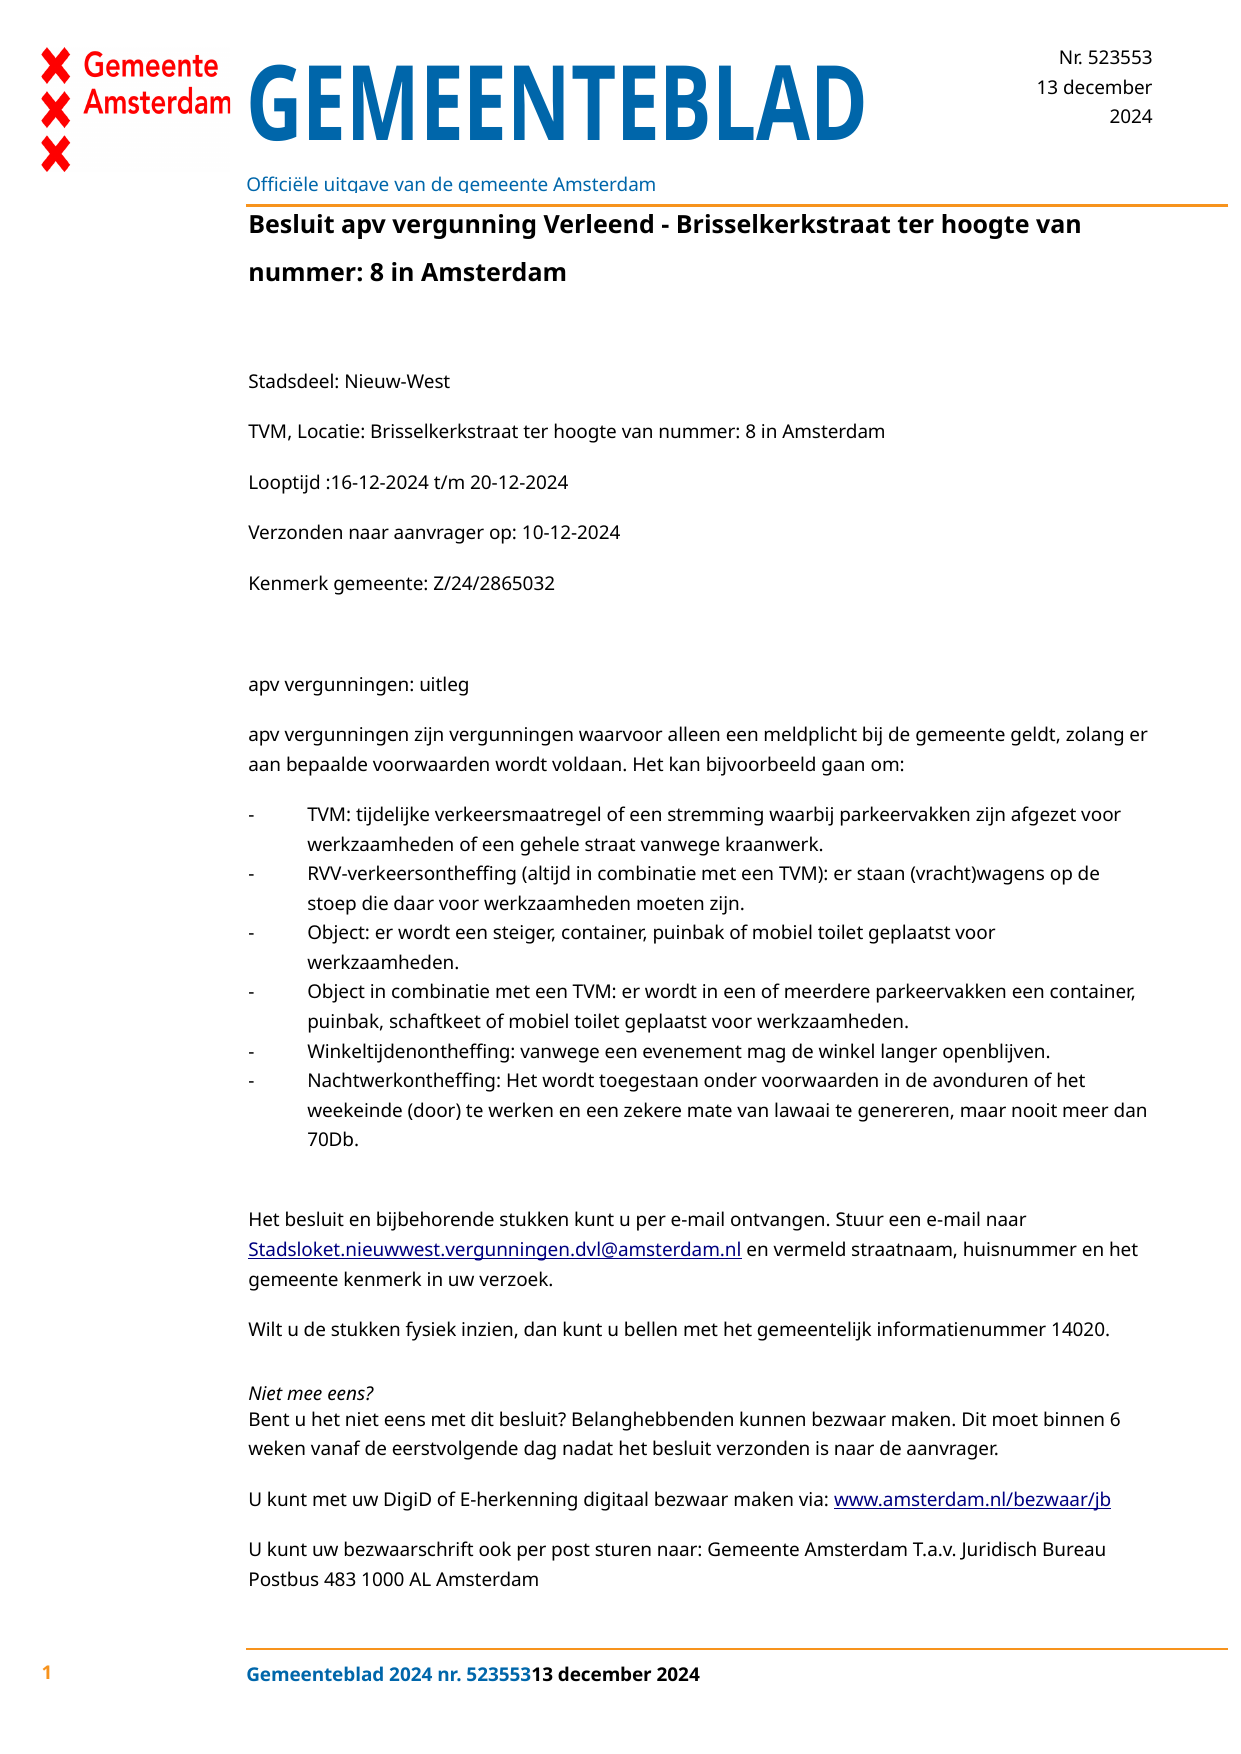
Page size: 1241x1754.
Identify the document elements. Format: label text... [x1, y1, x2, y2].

picture [41, 47, 231, 172]
text Besluit apv vergunning Verleend - Brisselkerkstraat ter hoogte van nummer: 8 in Amsterdam [248, 207, 1152, 288]
list Winkeltijdenontheffing: vanwege een evenement mag de winkel langer openblijven. [248, 1038, 1152, 1064]
text Het besluit en bijbehorende stukken kunt u per e-mail ontvangen. Stuur een e-mail naar Stadsloket.nieuwwest.vergunningen.dvl@amsterdam.nl en vermeld straatnaam, huisnummer en het gemeente kenmerk in uw verzoek. [248, 1207, 1152, 1292]
text Niet mee eens? [248, 1380, 1152, 1406]
text U kunt met uw DigiD of E-herkenning digitaal bezwaar maken via: www.amsterdam.nl/bezwaar/jb [248, 1486, 1152, 1512]
list TVM: tijdelijke verkeersmaatregel of een stremming waarbij parkeervakken zijn afgezet voor werkzaamheden of een gehele straat vanwege kraanwerk. [248, 801, 1152, 857]
text apv vergunningen zijn vergunningen waarvoor alleen een meldplicht bij de gemeente geldt, zolang er aan bepaalde voorwaarden wordt voldaan. Het kan bijvoorbeeld gaan om: [248, 721, 1152, 777]
list Object in combinatie met een TVM: er wordt in een of meerdere parkeervakken een container, puinbak, schaftkeet of mobiel toilet geplaatst voor werkzaamheden. [248, 979, 1152, 1034]
text Looptijd :16-12-2024 t/m 20-12-2024 [248, 469, 1152, 495]
text Verzonden naar aanvrager op: 10-12-2024 [248, 519, 1152, 545]
list Object: er wordt een steiger, container, puinbak of mobiel toilet geplaatst voor werkzaamheden. [248, 919, 1152, 975]
text TVM, Locatie: Brisselkerkstraat ter hoogte van nummer: 8 in Amsterdam [248, 419, 1152, 444]
text Kenmerk gemeente: Z/24/2865032 [248, 570, 1152, 596]
text Stadsdeel: Nieuw-West [248, 368, 1152, 394]
text Wilt u de stukken fysiek inzien, dan kunt u bellen met het gemeentelijk informatienummer 14020. [248, 1316, 1152, 1342]
list Nachtwerkontheffing: Het wordt toegestaan onder voorwaarden in de avonduren of het weekeinde (door) te werken en een zekere mate van lawaai te genereren, maar nooit meer dan 70Db. [248, 1067, 1152, 1152]
text Bent u het niet eens met dit besluit? Belanghebbenden kunnen bezwaar maken. Dit moet binnen 6 weken vanaf de eerstvolgende dag nadat het besluit verzonden is naar de aanvrager. [248, 1406, 1152, 1461]
text apv vergunningen: uitleg [248, 671, 1152, 697]
text U kunt uw bezwaarschrift ook per post sturen naar: Gemeente Amsterdam T.a.v. Juridisch Bureau Postbus 483 1000 AL Amsterdam [248, 1536, 1152, 1592]
list RVV-verkeersontheffing (altijd in combinatie met een TVM): er staan (vracht)wagens op de stoep die daar voor werkzaamheden moeten zijn. [248, 860, 1152, 916]
